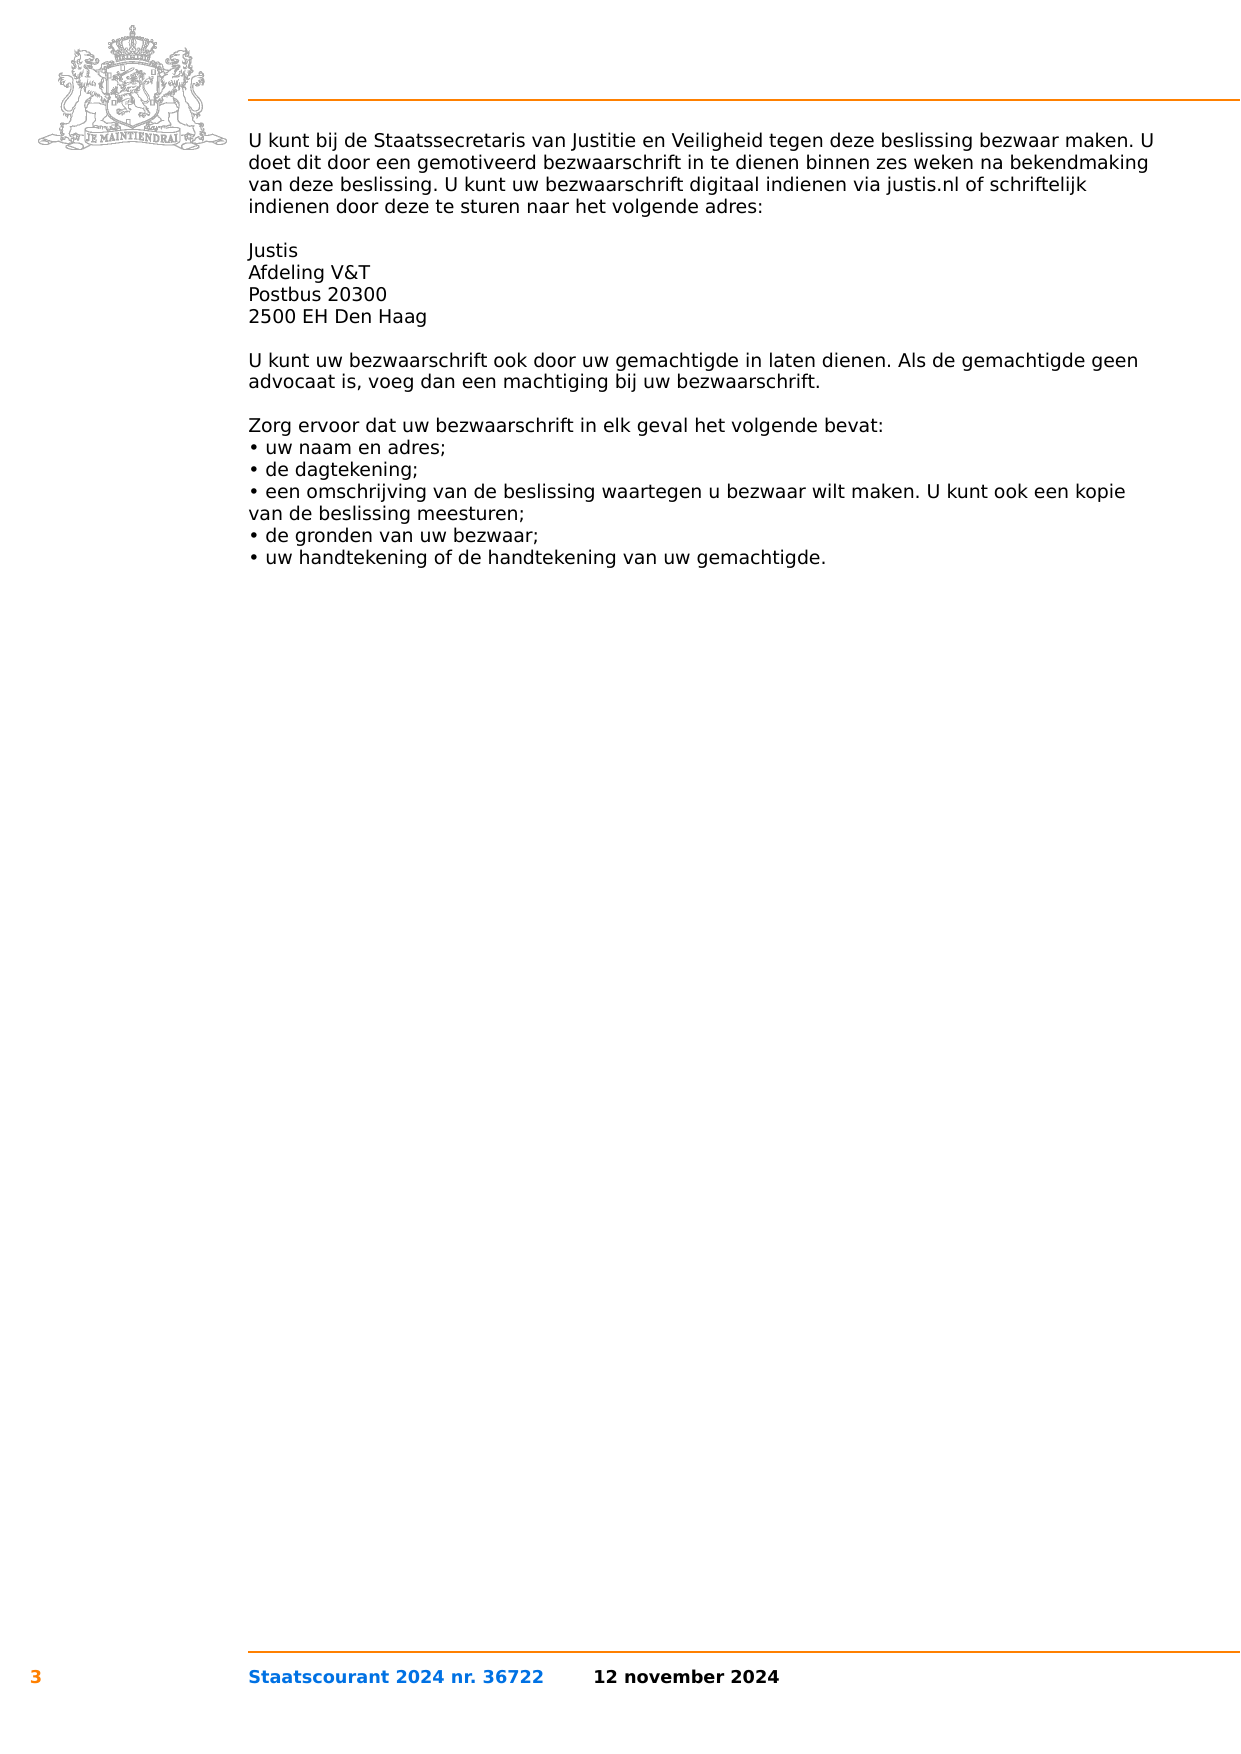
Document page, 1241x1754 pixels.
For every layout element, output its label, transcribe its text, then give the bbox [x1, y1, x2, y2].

text U kunt bij de Staatssecretaris van Justitie en Veiligheid tegen deze beslissing bezwaar maken. U doet dit door een gemotiveerd bezwaarschrift in te dienen binnen zes weken na bekendmaking van deze beslissing. U kunt uw bezwaarschrift digitaal indienen via justis.nl of schriftelijk indienen door deze te sturen naar het volgende adres: [248, 130, 1163, 218]
text • de gronden van uw bezwaar; [248, 525, 1163, 547]
text Postbus 20300 [248, 284, 1163, 306]
text • uw handtekening of de handtekening van uw gemachtigde. [248, 547, 1163, 569]
text • een omschrijving van de beslissing waartegen u bezwaar wilt maken. U kunt ook een kopie van de beslissing meesturen; [248, 481, 1163, 525]
picture [38, 25, 227, 150]
text Zorg ervoor dat uw bezwaarschrift in elk geval het volgende bevat: [248, 415, 1163, 437]
text 2500 EH Den Haag [248, 306, 1163, 328]
text Afdeling V&T [248, 262, 1163, 284]
text Justis [248, 240, 1163, 262]
text U kunt uw bezwaarschrift ook door uw gemachtigde in laten dienen. Als de gemachtigde geen advocaat is, voeg dan een machtiging bij uw bezwaarschrift. [248, 349, 1163, 393]
text • uw naam en adres; [248, 437, 1163, 459]
text • de dagtekening; [248, 459, 1163, 481]
